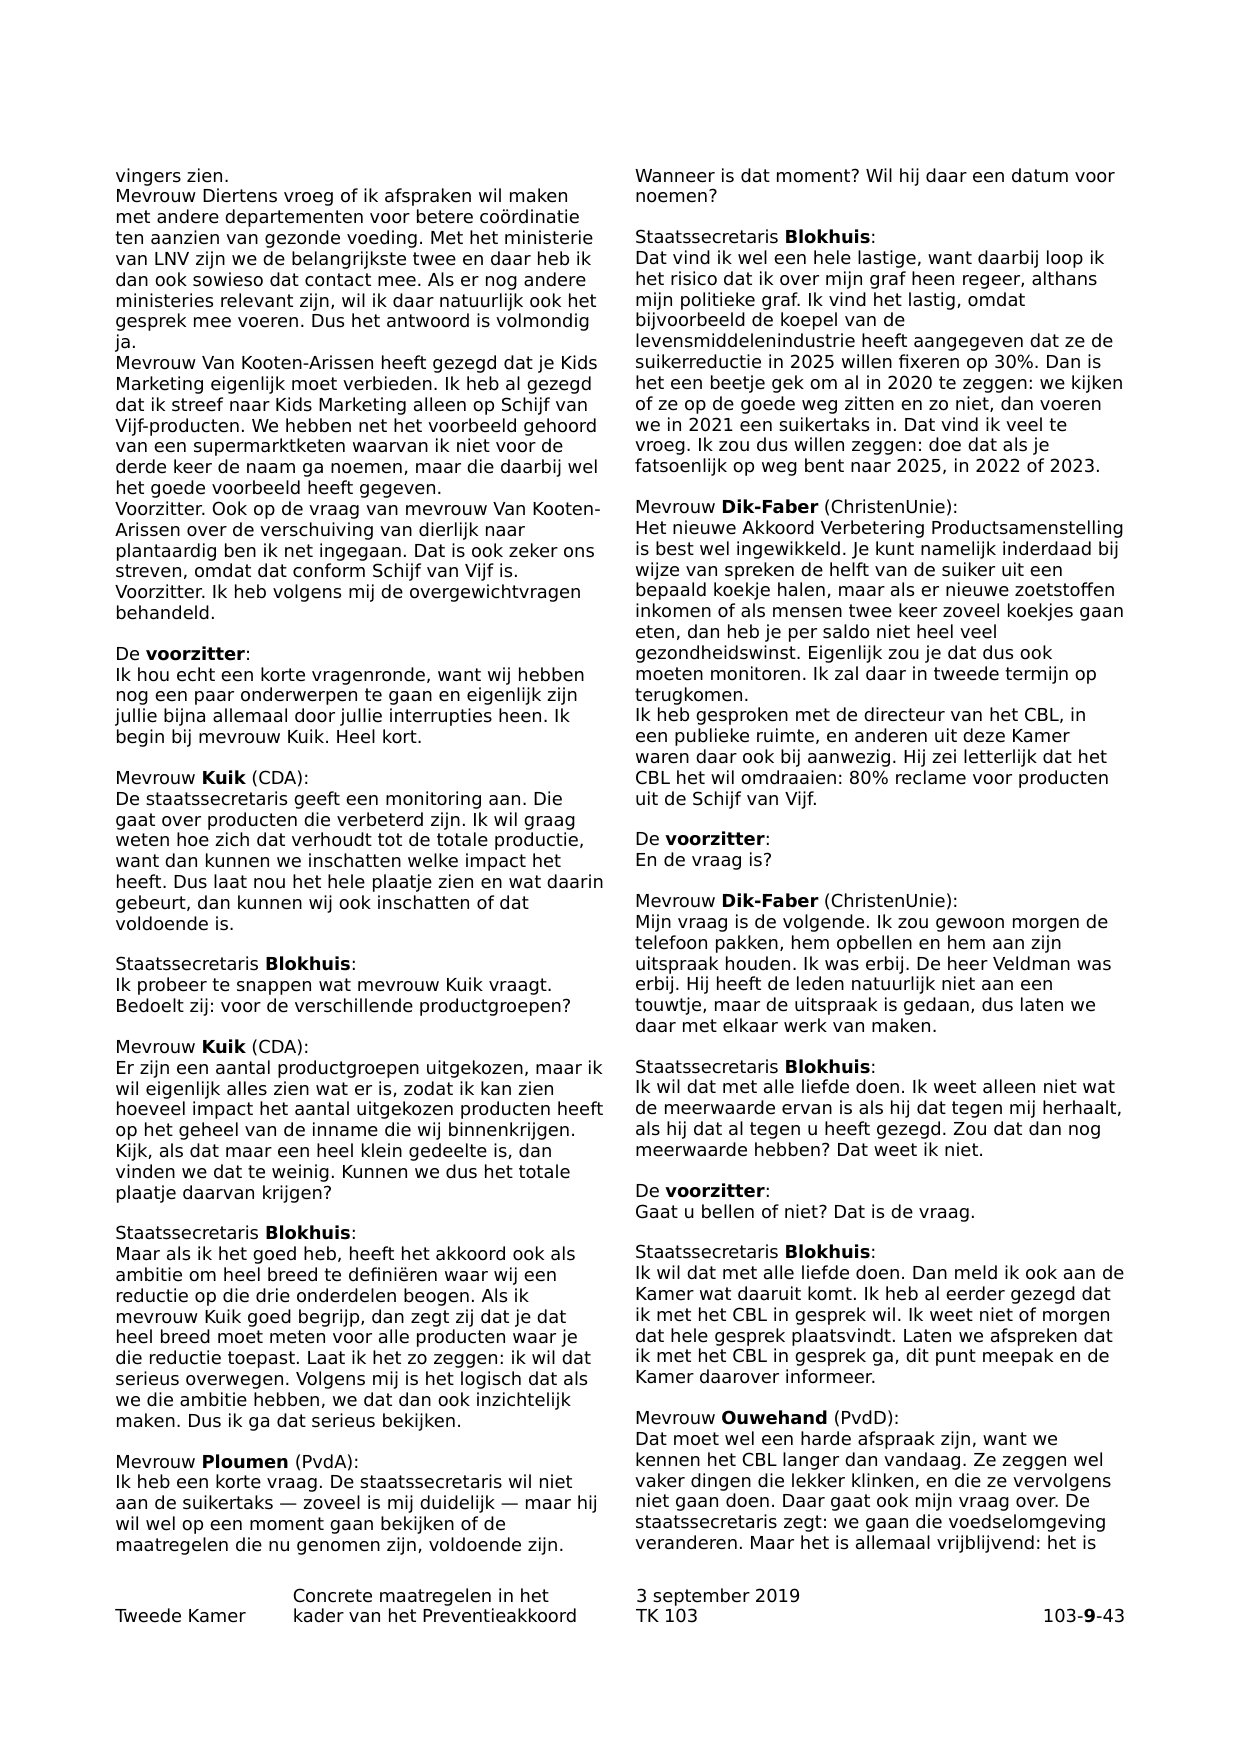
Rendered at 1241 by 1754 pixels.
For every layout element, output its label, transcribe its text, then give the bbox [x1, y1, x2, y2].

text Het nieuwe Akkoord Verbetering Productsamenstelling is best wel ingewikkeld. Je kunt namelijk inderdaad bij wijze van spreken de helft van de suiker uit een bepaald koekje halen, maar als er nieuwe zoetstoffen inkomen of als mensen twee keer zoveel koekjes gaan eten, dan heb je per saldo niet heel veel gezondheidswinst. Eigenlijk zou je dat dus ook moeten monitoren. Ik zal daar in tweede termijn op terugkomen. [635, 518, 1125, 705]
text Mevrouw Kuik (CDA): [115, 1037, 605, 1057]
text Ik probeer te snappen wat mevrouw Kuik vraagt. Bedoelt zij: voor de verschillende productgroepen? [115, 975, 605, 1017]
text vingers zien. [115, 165, 605, 186]
text Mevrouw Ploumen (PvdA): [115, 1451, 605, 1472]
text Mevrouw Van Kooten-Arissen heeft gezegd dat je Kids Marketing eigenlijk moet verbieden. Ik heb al gezegd dat ik streef naar Kids Marketing alleen op Schijf van Vijf-producten. We hebben net het voorbeeld gehoord van een supermarktketen waarvan ik niet voor de derde keer de naam ga noemen, maar die daarbij wel het goede voorbeeld heeft gegeven. [115, 353, 605, 499]
text Mevrouw Ouwehand (PvdD): [635, 1408, 1125, 1429]
text De voorzitter: [635, 829, 1125, 850]
text Staatssecretaris Blokhuis: [115, 954, 605, 975]
text Ik hou echt een korte vragenronde, want wij hebben nog een paar onderwerpen te gaan en eigenlijk zijn jullie bijna allemaal door jullie interrupties heen. Ik begin bij mevrouw Kuik. Heel kort. [115, 664, 605, 748]
text Staatssecretaris Blokhuis: [115, 1223, 605, 1244]
text Mevrouw Dik-Faber (ChristenUnie): [635, 497, 1125, 518]
text Mevrouw Dik-Faber (ChristenUnie): [635, 891, 1125, 912]
text Gaat u bellen of niet? Dat is de vraag. [635, 1201, 1125, 1222]
text Mevrouw Diertens vroeg of ik afspraken wil maken met andere departementen voor betere coördinatie ten aanzien van gezonde voeding. Met het ministerie van LNV zijn we de belangrijkste twee en daar heb ik dan ook sowieso dat contact mee. Als er nog andere ministeries relevant zijn, wil ik daar natuurlijk ook het gesprek mee voeren. Dus het antwoord is volmondig ja. [115, 186, 605, 353]
text Dat moet wel een harde afspraak zijn, want we kennen het CBL langer dan vandaag. Ze zeggen wel vaker dingen die lekker klinken, en die ze vervolgens niet gaan doen. Daar gaat ook mijn vraag over. De staatssecretaris zegt: we gaan die voedselomgeving veranderen. Maar het is allemaal vrijblijvend: het is [635, 1429, 1125, 1554]
text Voorzitter. Ik heb volgens mij de overgewichtvragen behandeld. [115, 582, 605, 624]
text Voorzitter. Ook op de vraag van mevrouw Van Kooten-Arissen over de verschuiving van dierlijk naar plantaardig ben ik net ingegaan. Dat is ook zeker ons streven, omdat dat conform Schijf van Vijf is. [115, 499, 605, 582]
text Ik heb een korte vraag. De staatssecretaris wil niet aan de suikertaks — zoveel is mij duidelijk — maar hij wil wel op een moment gaan bekijken of de maatregelen die nu genomen zijn, voldoende zijn. [115, 1472, 605, 1556]
text De staatssecretaris geeft een monitoring aan. Die gaat over producten die verbeterd zijn. Ik wil graag weten hoe zich dat verhoudt tot de totale productie, want dan kunnen we inschatten welke impact het heeft. Dus laat nou het hele plaatje zien en wat daarin gebeurt, dan kunnen wij ook inschatten of dat voldoende is. [115, 788, 605, 934]
text Staatssecretaris Blokhuis: [635, 1242, 1125, 1263]
text De voorzitter: [635, 1181, 1125, 1201]
text Ik heb gesproken met de directeur van het CBL, in een publieke ruimte, en anderen uit deze Kamer waren daar ook bij aanwezig. Hij zei letterlijk dat het CBL het wil omdraaien: 80% reclame voor producten uit de Schijf van Vijf. [635, 705, 1125, 809]
text Ik wil dat met alle liefde doen. Dan meld ik ook aan de Kamer wat daaruit komt. Ik heb al eerder gezegd dat ik met het CBL in gesprek wil. Ik weet niet of morgen dat hele gesprek plaatsvindt. Laten we afspreken dat ik met het CBL in gesprek ga, dit punt meepak en de Kamer daarover informeer. [635, 1263, 1125, 1388]
text Ik wil dat met alle liefde doen. Ik weet alleen niet wat de meerwaarde ervan is als hij dat tegen mij herhaalt, als hij dat al tegen u heeft gezegd. Zou dat dan nog meerwaarde hebben? Dat weet ik niet. [635, 1077, 1125, 1161]
text Mevrouw Kuik (CDA): [115, 768, 605, 788]
text Maar als ik het goed heb, heeft het akkoord ook als ambitie om heel breed te definiëren waar wij een reductie op die drie onderdelen beogen. Als ik mevrouw Kuik goed begrijp, dan zegt zij dat je dat heel breed moet meten voor alle producten waar je die reductie toepast. Laat ik het zo zeggen: ik wil dat serieus overwegen. Volgens mij is het logisch dat als we die ambitie hebben, we dat dan ook inzichtelijk maken. Dus ik ga dat serieus bekijken. [115, 1244, 605, 1431]
text Mijn vraag is de volgende. Ik zou gewoon morgen de telefoon pakken, hem opbellen en hem aan zijn uitspraak houden. Ik was erbij. De heer Veldman was erbij. Hij heeft de leden natuurlijk niet aan een touwtje, maar de uitspraak is gedaan, dus laten we daar met elkaar werk van maken. [635, 912, 1125, 1037]
text Dat vind ik wel een hele lastige, want daarbij loop ik het risico dat ik over mijn graf heen regeer, althans mijn politieke graf. Ik vind het lastig, omdat bijvoorbeeld de koepel van de levensmiddelenindustrie heeft aangegeven dat ze de suikerreductie in 2025 willen fixeren op 30%. Dan is het een beetje gek om al in 2020 te zeggen: we kijken of ze op de goede weg zitten en zo niet, dan voeren we in 2021 een suikertaks in. Dat vind ik veel te vroeg. Ik zou dus willen zeggen: doe dat als je fatsoenlijk op weg bent naar 2025, in 2022 of 2023. [635, 248, 1125, 477]
text Er zijn een aantal productgroepen uitgekozen, maar ik wil eigenlijk alles zien wat er is, zodat ik kan zien hoeveel impact het aantal uitgekozen producten heeft op het geheel van de inname die wij binnenkrijgen. Kijk, als dat maar een heel klein gedeelte is, dan vinden we dat te weinig. Kunnen we dus het totale plaatje daarvan krijgen? [115, 1057, 605, 1203]
text En de vraag is? [635, 850, 1125, 871]
text Wanneer is dat moment? Wil hij daar een datum voor noemen? [635, 165, 1125, 207]
text Staatssecretaris Blokhuis: [635, 227, 1125, 248]
text De voorzitter: [115, 644, 605, 664]
text Staatssecretaris Blokhuis: [635, 1057, 1125, 1077]
